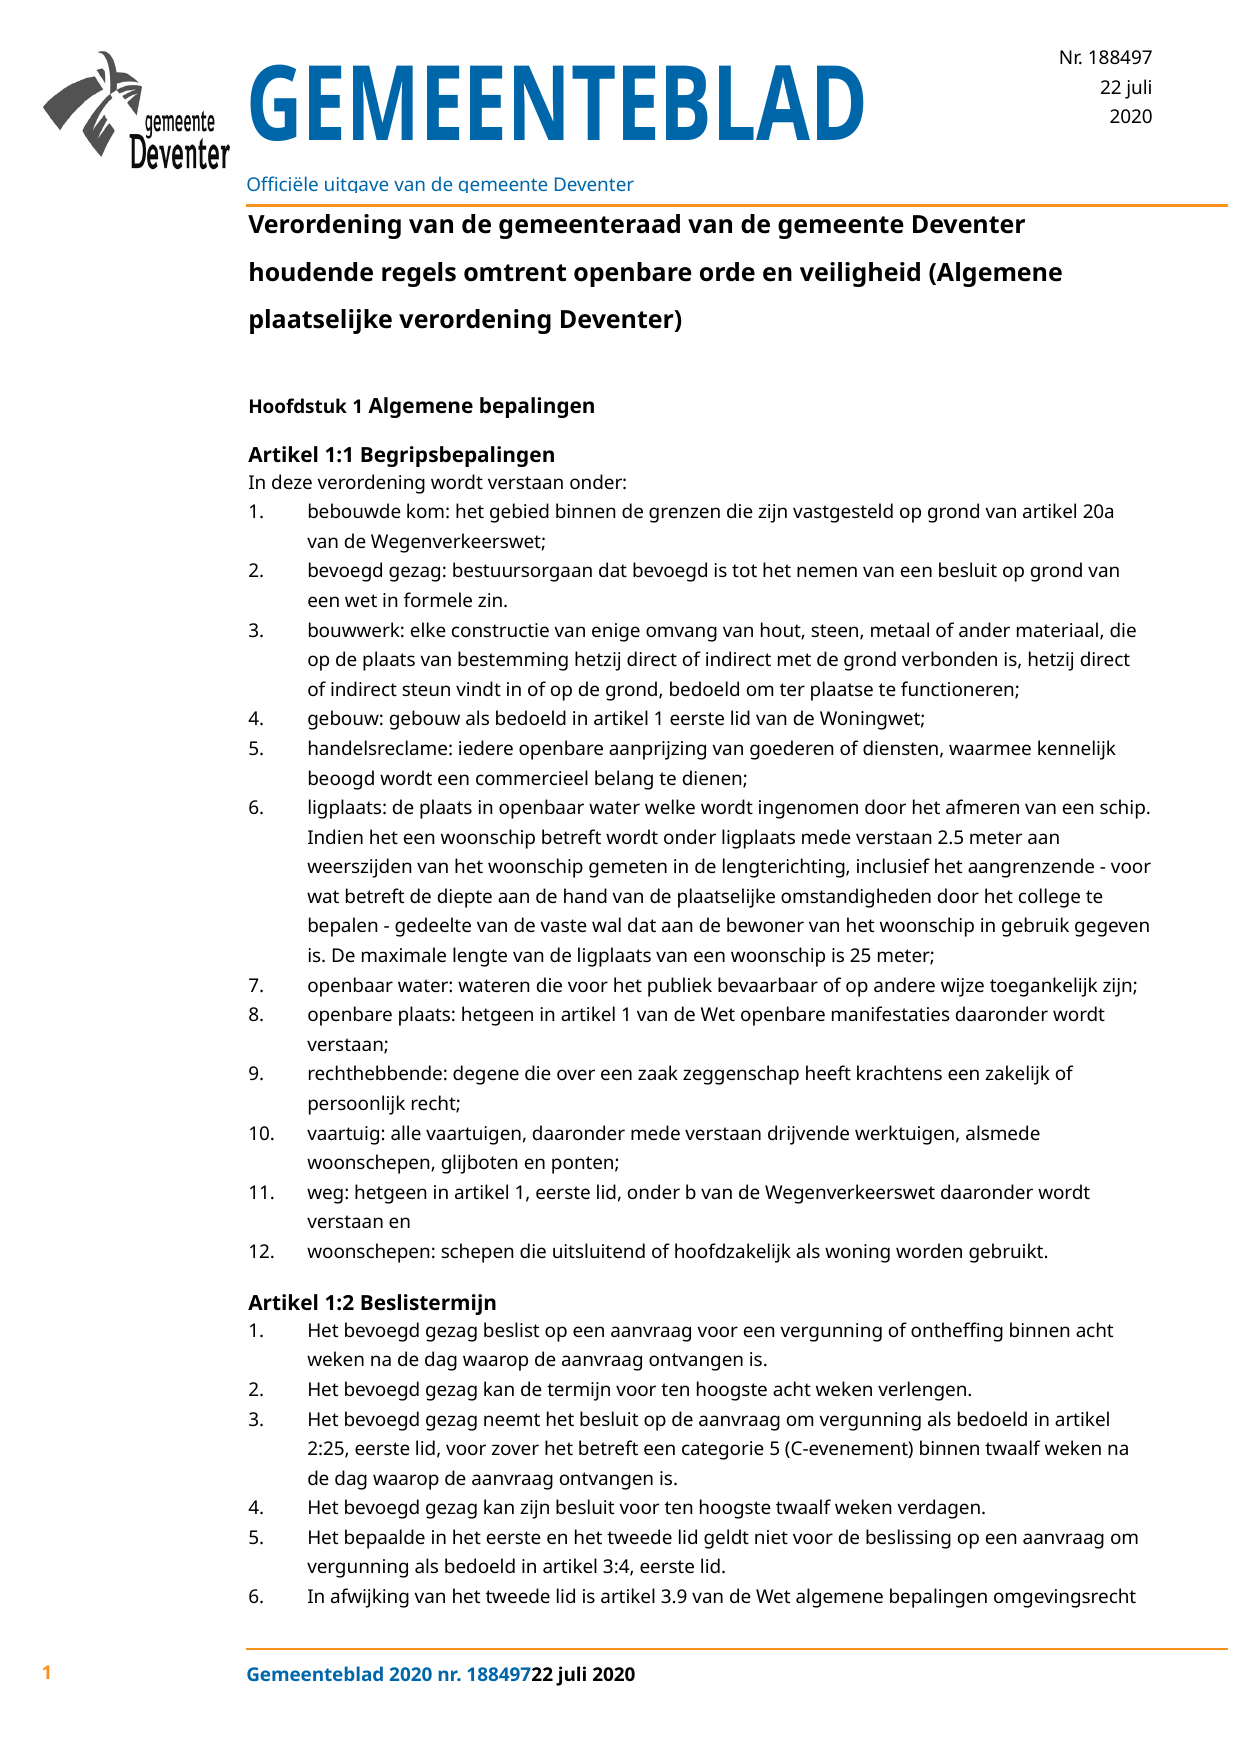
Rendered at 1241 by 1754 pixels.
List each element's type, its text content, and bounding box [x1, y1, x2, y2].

list weg: hetgeen in artikel 1, eerste lid, onder b van de Wegenverkeerswet daaronder wordt verstaan en [248, 1179, 1152, 1234]
list bouwwerk: elke constructie van enige omvang van hout, steen, metaal of ander materiaal, die op de plaats van bestemming hetzij direct of indirect met de grond verbonden is, hetzij direct of indirect steun vindt in of op de grond, bedoeld om ter plaatse te functioneren; [248, 617, 1152, 702]
list bevoegd gezag: bestuursorgaan dat bevoegd is tot het nemen van een besluit op grond van een wet in formele zin. [248, 558, 1152, 613]
text Hoofdstuk 1 Algemene bepalingen [248, 391, 1152, 420]
list bebouwde kom: het gebied binnen de grenzen die zijn vastgesteld op grond van artikel 20a van de Wegenverkeerswet; [248, 498, 1152, 554]
list Het bevoegd gezag kan zijn besluit voor ten hoogste twaalf weken verdagen. [248, 1494, 1152, 1520]
list ligplaats: de plaats in openbaar water welke wordt ingenomen door het afmeren van een schip. Indien het een woonschip betreft wordt onder ligplaats mede verstaan 2.5 meter aan weerszijden van het woonschip gemeten in de lengterichting, inclusief het aangrenzende - voor wat betreft de diepte aan de hand van de plaatselijke omstandigheden door het college te bepalen - gedeelte van de vaste wal dat aan de bewoner van het woonschip in gebruik gegeven is. De maximale lengte van de ligplaats van een woonschip is 25 meter; [248, 794, 1152, 968]
list woonschepen: schepen die uitsluitend of hoofdzakelijk als woning worden gebruikt. [248, 1238, 1152, 1264]
list Het bevoegd gezag beslist op een aanvraag voor een vergunning of ontheffing binnen acht weken na de dag waarop de aanvraag ontvangen is. [248, 1317, 1152, 1372]
text In deze verordening wordt verstaan onder: [248, 469, 1152, 495]
list Het bevoegd gezag neemt het besluit op de aanvraag om vergunning als bedoeld in artikel 2:25, eerste lid, voor zover het betreft een categorie 5 (C-evenement) binnen twaalf weken na de dag waarop de aanvraag ontvangen is. [248, 1406, 1152, 1491]
list handelsreclame: iedere openbare aanprijzing van goederen of diensten, waarmee kennelijk beoogd wordt een commercieel belang te dienen; [248, 735, 1152, 791]
list Het bevoegd gezag kan de termijn voor ten hoogste acht weken verlengen. [248, 1376, 1152, 1402]
list rechthebbende: degene die over een zaak zeggenschap heeft krachtens een zakelijk of persoonlijk recht; [248, 1061, 1152, 1116]
list openbare plaats: hetgeen in artikel 1 van de Wet openbare manifestaties daaronder wordt verstaan; [248, 1001, 1152, 1057]
list vaartuig: alle vaartuigen, daaronder mede verstaan drijvende werktuigen, alsmede woonschepen, glijboten en ponten; [248, 1120, 1152, 1175]
text Artikel 1:2 Beslistermijn [248, 1288, 1152, 1317]
picture [41, 47, 231, 172]
text Verordening van de gemeenteraad van de gemeente Deventer houdende regels omtrent openbare orde en veiligheid (Algemene plaatselijke verordening Deventer) [248, 207, 1152, 336]
list openbaar water: wateren die voor het publiek bevaarbaar of op andere wijze toegankelijk zijn; [248, 972, 1152, 998]
list Het bepaalde in het eerste en het tweede lid geldt niet voor de beslissing op een aanvraag om vergunning als bedoeld in artikel 3:4, eerste lid. [248, 1524, 1152, 1579]
text Artikel 1:1 Begripsbepalingen [248, 441, 1152, 469]
list In afwijking van het tweede lid is artikel 3.9 van de Wet algemene bepalingen omgevingsrecht [248, 1583, 1152, 1609]
list gebouw: gebouw als bedoeld in artikel 1 eerste lid van de Woningwet; [248, 706, 1152, 731]
